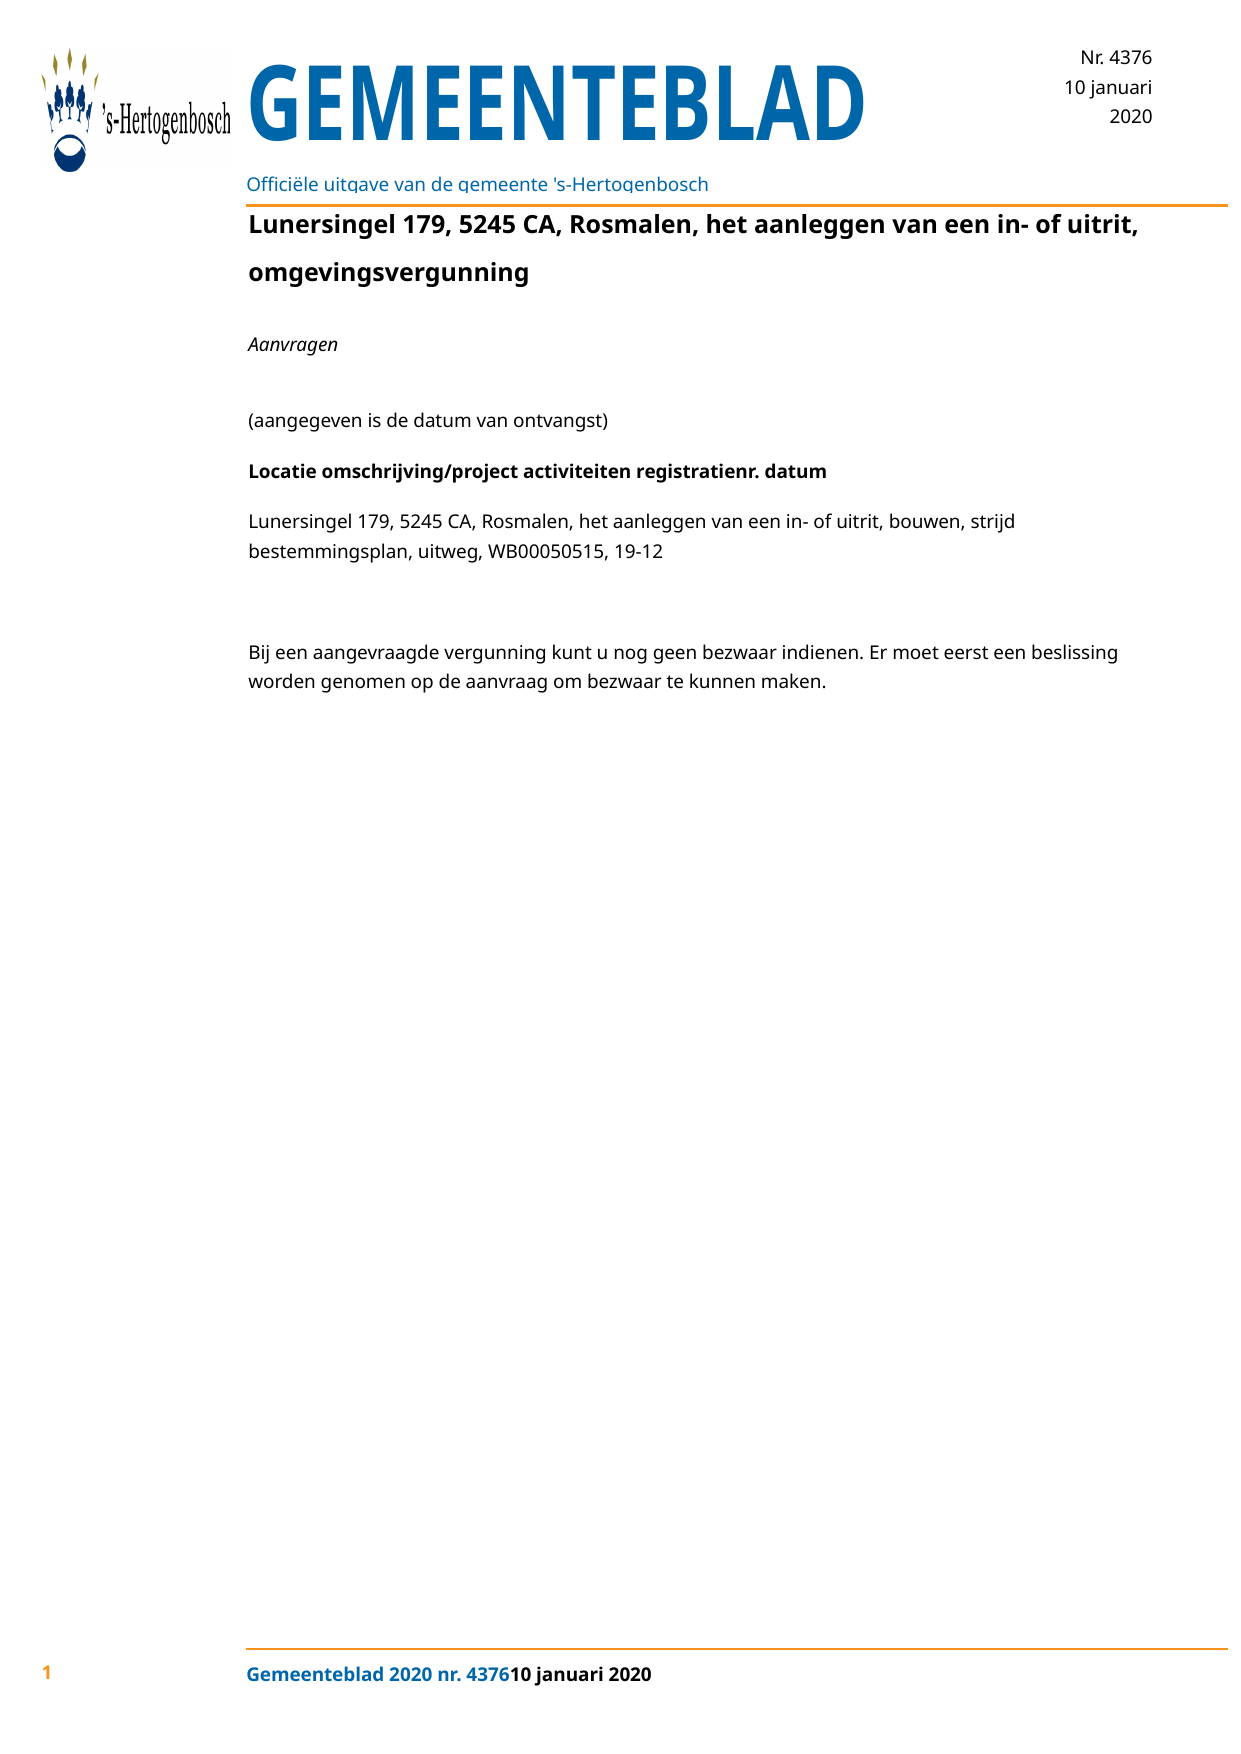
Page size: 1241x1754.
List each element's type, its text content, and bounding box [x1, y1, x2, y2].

text Lunersingel 179, 5245 CA, Rosmalen, het aanleggen van een in- of uitrit, bouwen, strijd bestemmingsplan, uitweg, WB00050515, 19-12 [248, 508, 1152, 564]
text Aanvragen [248, 331, 1152, 357]
text (aangegeven is de datum van ontvangst) [248, 408, 1152, 433]
text Lunersingel 179, 5245 CA, Rosmalen, het aanleggen van een in- of uitrit, omgevingsvergunning [248, 207, 1152, 288]
text Bij een aangevraagde vergunning kunt u nog geen bezwaar indienen. Er moet eerst een beslissing worden genomen op de aanvraag om bezwaar te kunnen maken. [248, 639, 1152, 694]
picture [41, 47, 231, 172]
text Locatie omschrijving/project activiteiten registratienr. datum [248, 458, 1152, 484]
